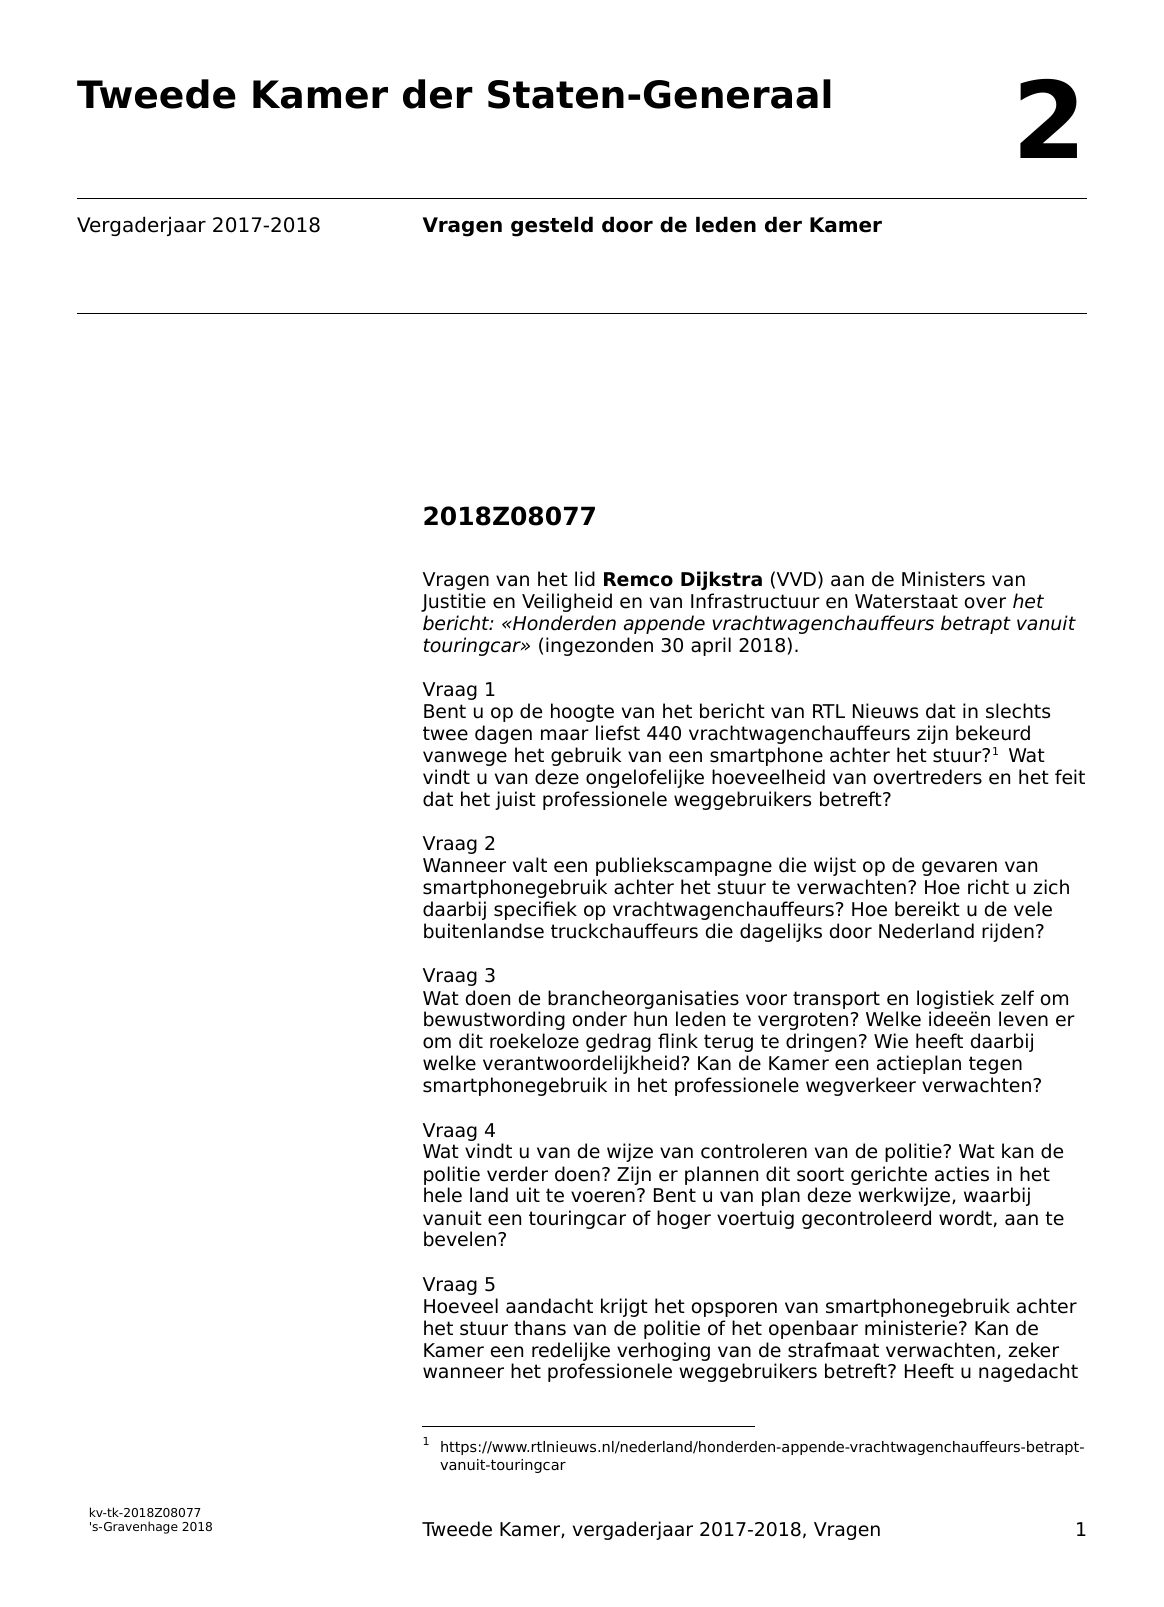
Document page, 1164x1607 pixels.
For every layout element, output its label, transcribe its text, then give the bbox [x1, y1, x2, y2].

table_header Tweede Kamer der Staten-Generaal [77, 59, 886, 198]
text Vraag 1 [422, 679, 1087, 701]
text Wat doen de brancheorganisaties voor transport en logistiek zelf om bewustwording onder hun leden te vergroten? Welke ideeën leven er om dit roekeloze gedrag flink terug te dringen? Wie heeft daarbij welke verantwoordelijkheid? Kan de Kamer een actieplan tegen smartphonegebruik in het professionele wegverkeer verwachten? [422, 987, 1087, 1097]
text https://www.rtlnieuws.nl/nederland/honderden-appende-vrachtwagenchauffeurs-betrapt-vanuit-touringcar [422, 1435, 1087, 1474]
table_cell Vragen gesteld door de leden der Kamer [422, 199, 1087, 313]
text Hoeveel aandacht krijgt het opsporen van smartphonegebruik achter het stuur thans van de politie of het openbaar ministerie? Kan de Kamer een redelijke verhoging van de strafmaat verwachten, zeker wanneer het professionele weggebruikers betreft? Heeft u nagedacht [422, 1296, 1087, 1383]
text Vraag 5 [422, 1273, 1087, 1296]
text Vragen van het lid Remco Dijkstra (VVD) aan de Ministers van Justitie en Veiligheid en van Infrastructuur en Waterstaat over het bericht: «Honderden appende vrachtwagenchauffeurs betrapt vanuit touringcar» (ingezonden 30 april 2018). [422, 569, 1087, 657]
table_header 2 [886, 59, 1087, 198]
text Vraag 2 [422, 833, 1087, 855]
text Wat vindt u van de wijze van controleren van de politie? Wat kan de politie verder doen? Zijn er plannen dit soort gerichte acties in het hele land uit te voeren? Bent u van plan deze werkwijze, waarbij vanuit een touringcar of hoger voertuig gecontroleerd wordt, aan te bevelen? [422, 1141, 1087, 1251]
text Wanneer valt een publiekscampagne die wijst op de gevaren van smartphonegebruik achter het stuur te verwachten? Hoe richt u zich daarbij specifiek op vrachtwagenchauffeurs? Hoe bereikt u de vele buitenlandse truckchauffeurs die dagelijks door Nederland rijden? [422, 855, 1087, 943]
text 's-Gravenhage 2018 [88, 1520, 323, 1534]
text Vraag 3 [422, 965, 1087, 987]
text 2018Z08077 [422, 502, 1087, 531]
table_cell Vergaderjaar 2017-2018 [77, 199, 422, 313]
text Bent u op de hoogte van het bericht van RTL Nieuws dat in slechts twee dagen maar liefst 440 vrachtwagenchauffeurs zijn bekeurd vanwege het gebruik van een smartphone achter het stuur? Wat vindt u van deze ongelofelijke hoeveelheid van overtreders en het feit dat het juist professionele weggebruikers betreft? [422, 701, 1087, 811]
text kv-tk-2018Z08077 [88, 1506, 323, 1520]
text Vraag 4 [422, 1119, 1087, 1141]
